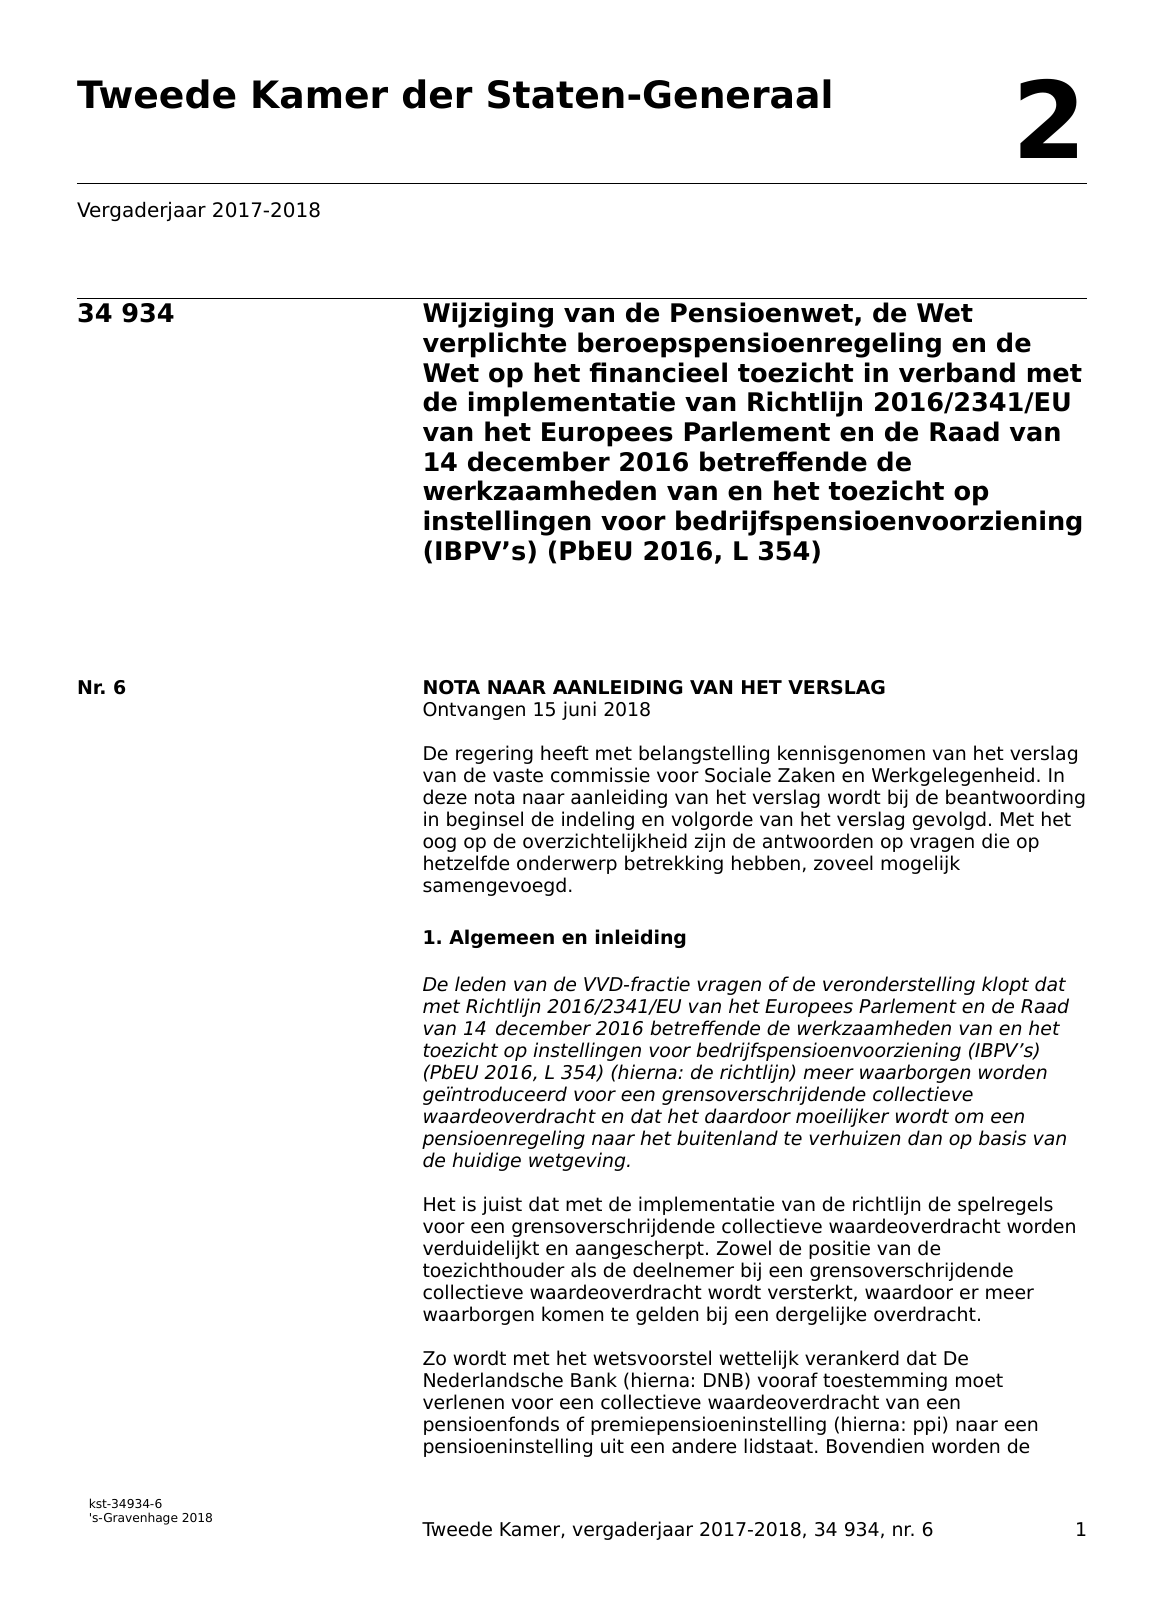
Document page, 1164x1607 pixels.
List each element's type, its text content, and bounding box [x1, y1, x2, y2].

text 's-Gravenhage 2018 [88, 1511, 323, 1525]
table_cell Vergaderjaar 2017-2018 [77, 184, 1087, 298]
text Het is juist dat met de implementatie van de richtlijn de spelregels voor een grensoverschrijdende collectieve waardeoverdracht worden verduidelijkt en aangescherpt. Zowel de positie van de toezichthouder als de deelnemer bij een grensoverschrijdende collectieve waardeoverdracht wordt versterkt, waardoor er meer waarborgen komen te gelden bij een dergelijke overdracht. [422, 1194, 1087, 1326]
subtitle Nr. 6 NOTA NAAR AANLEIDING VAN HET VERSLAG [77, 677, 1087, 699]
text De leden van de VVD-fractie vragen of de veronderstelling klopt dat met Richtlijn 2016/2341/EU van het Europees Parlement en de Raad van 14 december 2016 betreffende de werkzaamheden van en het toezicht op instellingen voor bedrijfspensioenvoorziening (IBPV’s) (PbEU 2016, L 354) (hierna: de richtlijn) meer waarborgen worden geïntroduceerd voor een grensoverschrijdende collectieve waardeoverdracht en dat het daardoor moeilijker wordt om een pensioenregeling naar het buitenland te verhuizen dan op basis van de huidige wetgeving. [422, 974, 1087, 1172]
text kst-34934-6 [88, 1497, 323, 1511]
subtitle 34 934 Wijziging van de Pensioenwet, de Wet verplichte beroepspensioenregeling en de Wet op het financieel toezicht in verband met de implementatie van Richtlijn 2016/2341/EU van het Europees Parlement en de Raad van 14 december 2016 betreffende de werkzaamheden van en het toezicht op instellingen voor bedrijfspensioenvoorziening (IBPV’s) (PbEU 2016, L 354) [77, 299, 1087, 566]
subtitle 1. Algemeen en inleiding [422, 927, 1087, 949]
text Zo wordt met het wetsvoorstel wettelijk verankerd dat De Nederlandsche Bank (hierna: DNB) vooraf toestemming moet verlenen voor een collectieve waardeoverdracht van een pensioenfonds of premiepensioeninstelling (hierna: ppi) naar een pensioeninstelling uit een andere lidstaat. Bovendien worden de [422, 1348, 1087, 1458]
table_header 2 [886, 59, 1087, 183]
table_header Tweede Kamer der Staten-Generaal [77, 59, 886, 183]
text De regering heeft met belangstelling kennisgenomen van het verslag van de vaste commissie voor Sociale Zaken en Werkgelegenheid. In deze nota naar aanleiding van het verslag wordt bij de beantwoording in beginsel de indeling en volgorde van het verslag gevolgd. Met het oog op de overzichtelijkheid zijn de antwoorden op vragen die op hetzelfde onderwerp betrekking hebben, zoveel mogelijk samengevoegd. [422, 743, 1087, 897]
text Ontvangen 15 juni 2018 [422, 699, 1087, 721]
